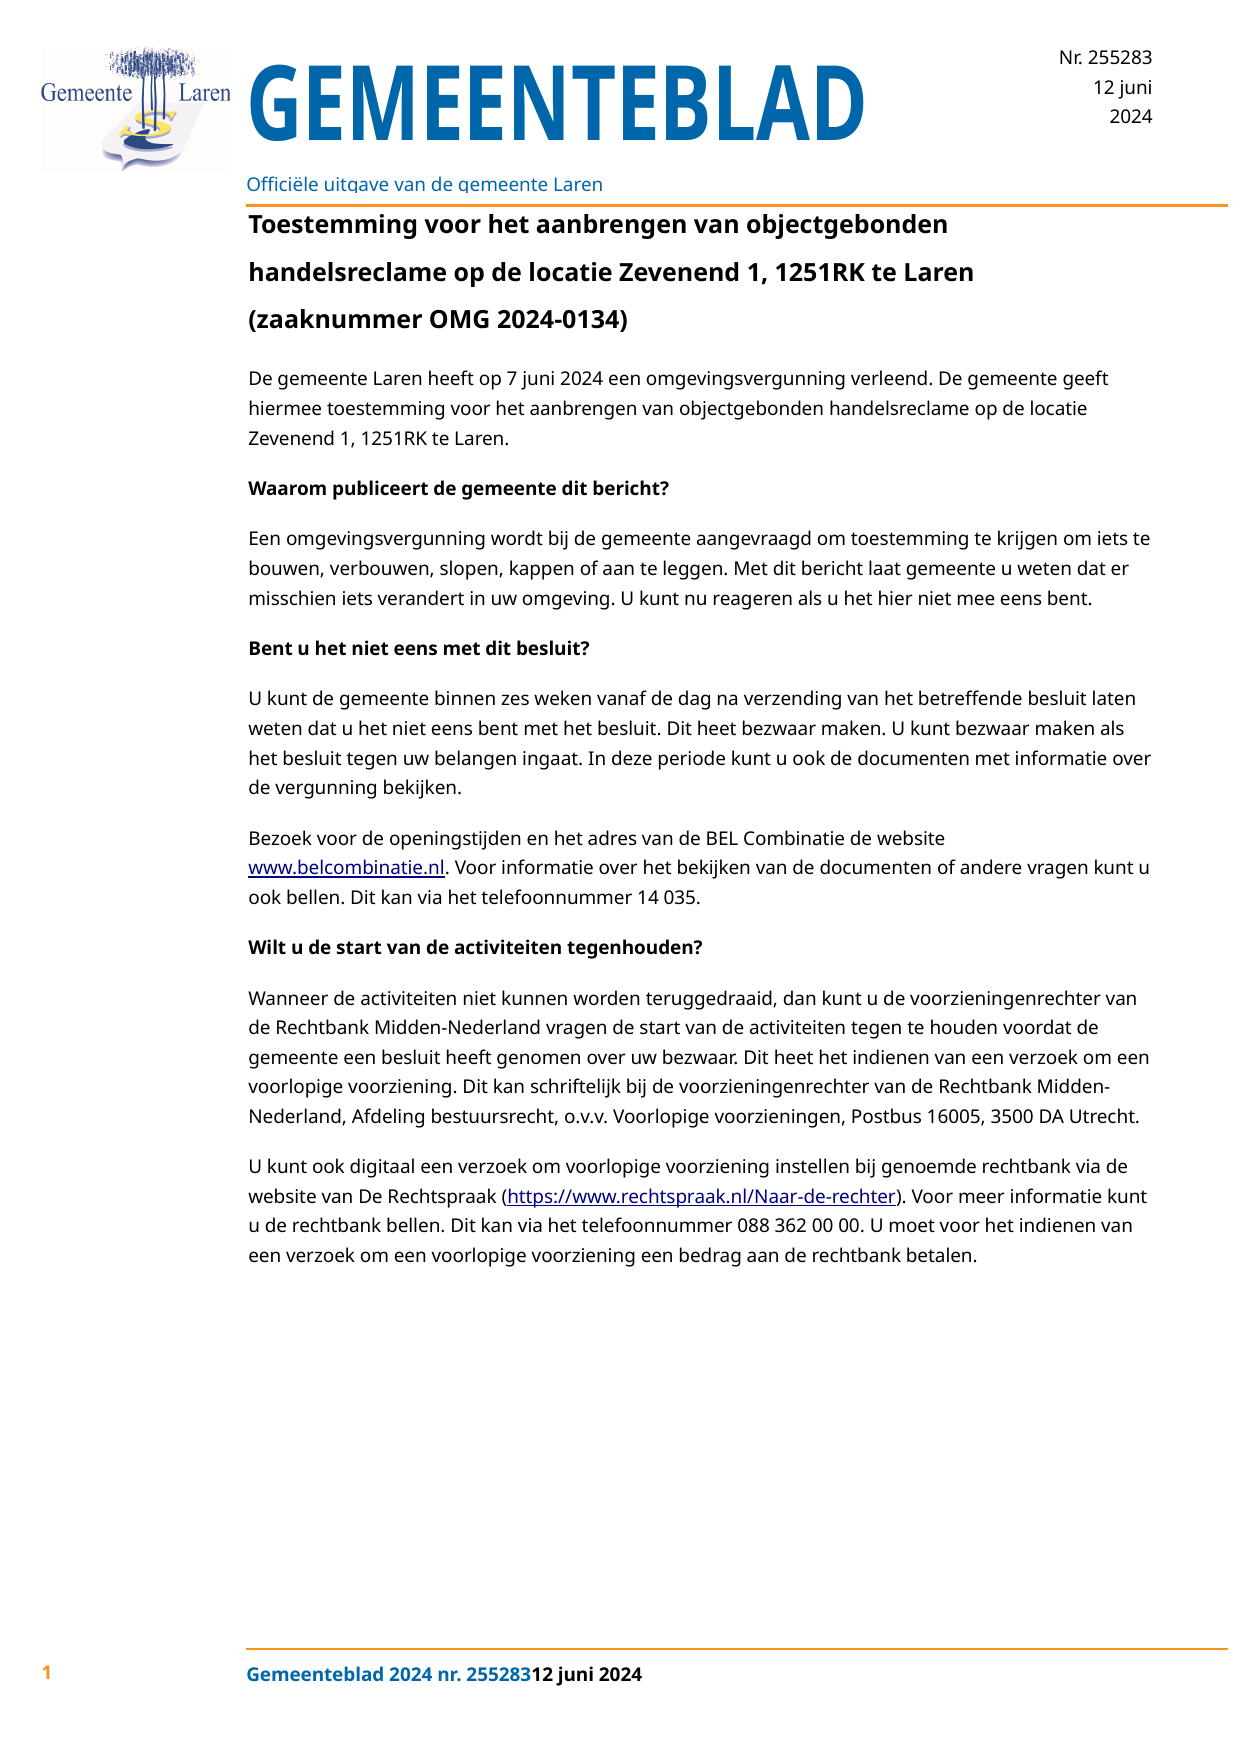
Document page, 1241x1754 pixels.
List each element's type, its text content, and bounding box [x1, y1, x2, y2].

text Wanneer de activiteiten niet kunnen worden teruggedraaid, dan kunt u de voorzieningenrechter van de Rechtbank Midden-Nederland vragen de start van de activiteiten tegen te houden voordat de gemeente een besluit heeft genomen over uw bezwaar. Dit heet het indienen van een verzoek om een voorlopige voorziening. Dit kan schriftelijk bij de voorzieningenrechter van de Rechtbank Midden-Nederland, Afdeling bestuursrecht, o.v.v. Voorlopige voorzieningen, Postbus 16005, 3500 DA Utrecht. [248, 985, 1152, 1129]
text Toestemming voor het aanbrengen van objectgebonden handelsreclame op de locatie Zevenend 1, 1251RK te Laren (zaaknummer OMG 2024-0134) [248, 207, 1152, 336]
text Bent u het niet eens met dit besluit? [248, 635, 1152, 661]
text U kunt de gemeente binnen zes weken vanaf de dag na verzending van het betreffende besluit laten weten dat u het niet eens bent met het besluit. Dit heet bezwaar maken. U kunt bezwaar maken als het besluit tegen uw belangen ingaat. In deze periode kunt u ook de documenten met informatie over de vergunning bekijken. [248, 686, 1152, 800]
text Een omgevingsvergunning wordt bij de gemeente aangevraagd om toestemming te krijgen om iets te bouwen, verbouwen, slopen, kappen of aan te leggen. Met dit bericht laat gemeente u weten dat er misschien iets verandert in uw omgeving. U kunt nu reageren als u het hier niet mee eens bent. [248, 526, 1152, 610]
picture [41, 47, 231, 172]
text Wilt u de start van de activiteiten tegenhouden? [248, 934, 1152, 960]
text Bezoek voor de openingstijden en het adres van de BEL Combinatie de website www.belcombinatie.nl. Voor informatie over het bekijken van de documenten of andere vragen kunt u ook bellen. Dit kan via het telefoonnummer 14 035. [248, 825, 1152, 909]
text Waarom publiceert de gemeente dit bericht? [248, 475, 1152, 501]
text U kunt ook digitaal een verzoek om voorlopige voorziening instellen bij genoemde rechtbank via de website van De Rechtspraak (https://www.rechtspraak.nl/Naar-de-rechter). Voor meer informatie kunt u de rechtbank bellen. Dit kan via het telefoonnummer 088 362 00 00. U moet voor het indienen van een verzoek om een voorlopige voorziening een bedrag aan de rechtbank betalen. [248, 1153, 1152, 1268]
text De gemeente Laren heeft op 7 juni 2024 een omgevingsvergunning verleend. De gemeente geeft hiermee toestemming voor het aanbrengen van objectgebonden handelsreclame op de locatie Zevenend 1, 1251RK te Laren. [248, 366, 1152, 450]
